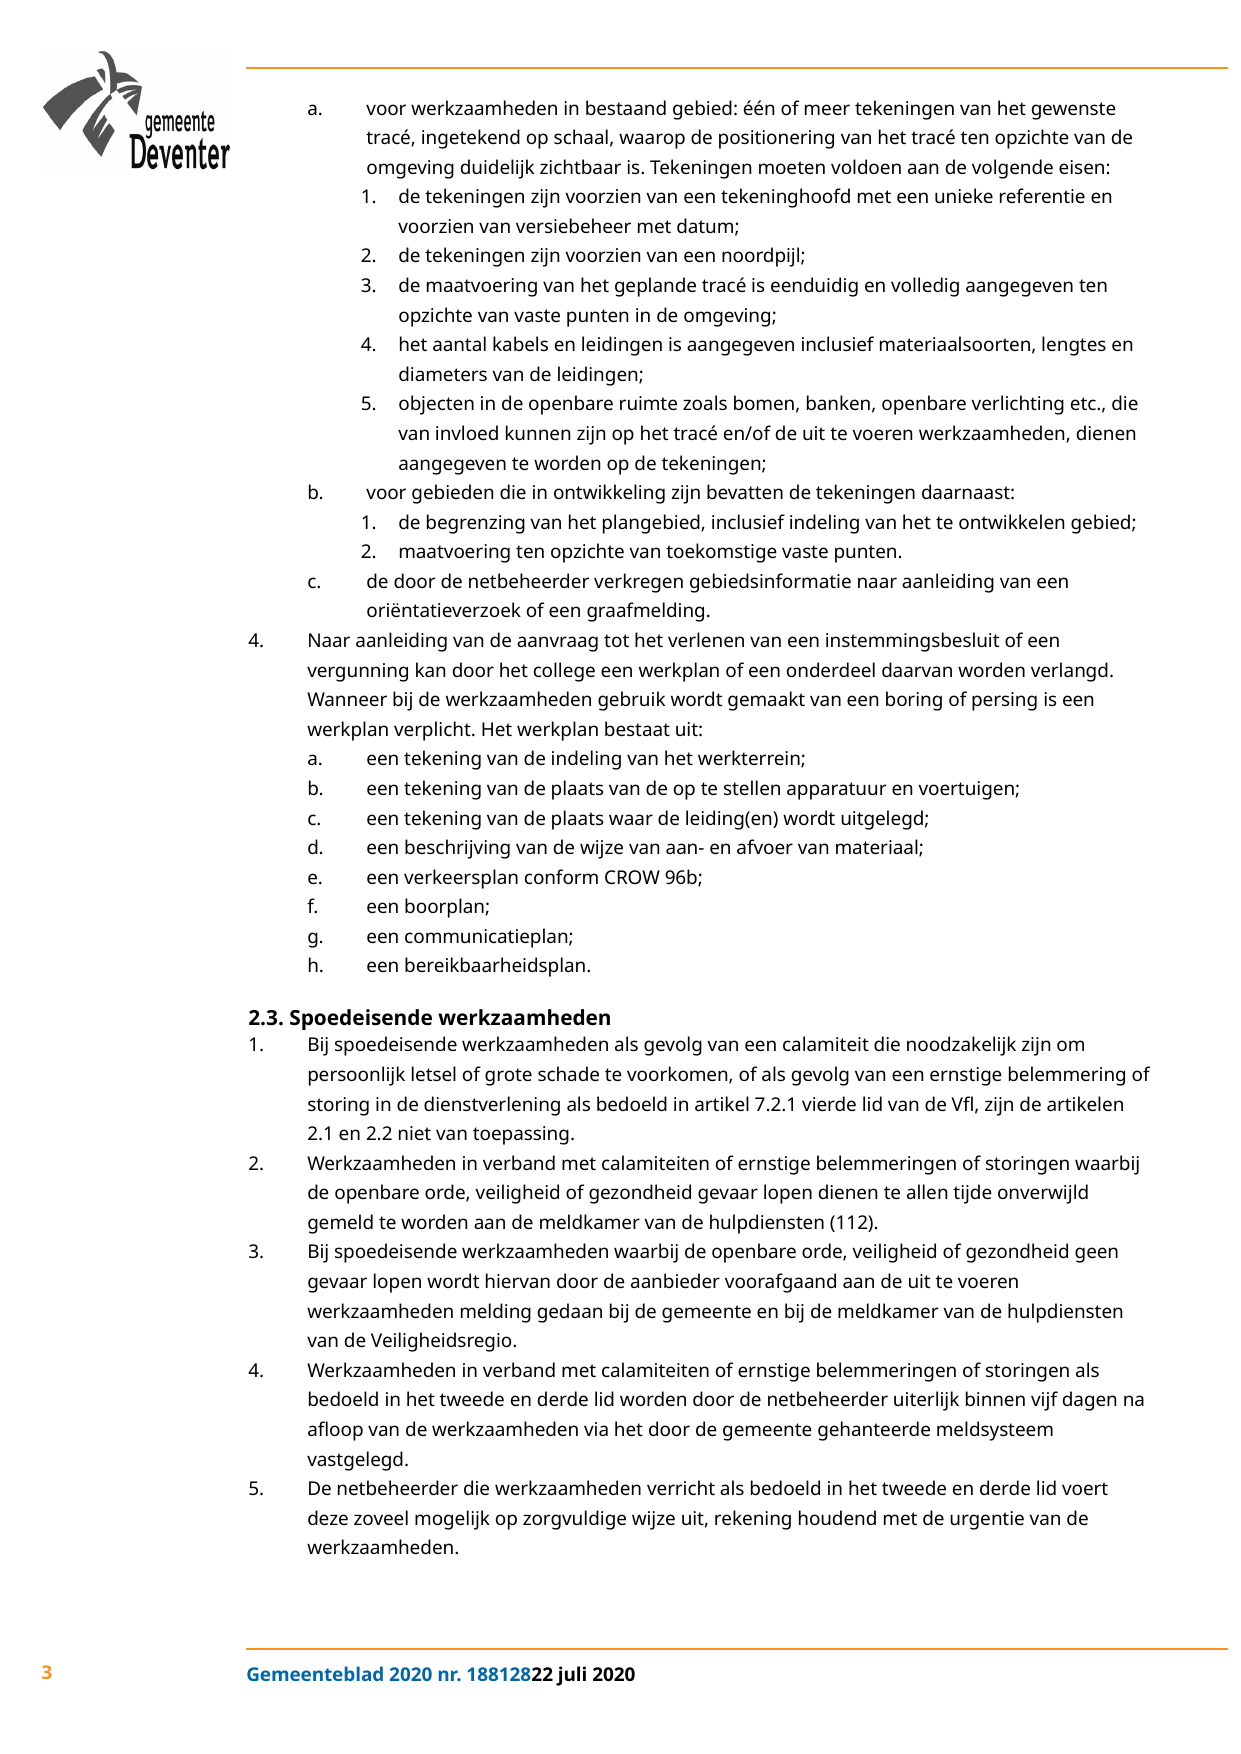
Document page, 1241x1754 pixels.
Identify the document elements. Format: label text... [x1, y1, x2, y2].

list een tekening van de plaats waar de leiding(en) wordt uitgelegd; [307, 805, 1152, 831]
list Bij spoedeisende werkzaamheden waarbij de openbare orde, veiligheid of gezondheid geen gevaar lopen wordt hiervan door de aanbieder voorafgaand aan de uit te voeren werkzaamheden melding gedaan bij de gemeente en bij de meldkamer van de hulpdiensten van de Veiligheidsregio. [248, 1239, 1152, 1353]
list Werkzaamheden in verband met calamiteiten of ernstige belemmeringen of storingen waarbij de openbare orde, veiligheid of gezondheid gevaar lopen dienen te allen tijde onverwijld gemeld te worden aan de meldkamer van de hulpdiensten (112). [248, 1150, 1152, 1235]
list Werkzaamheden in verband met calamiteiten of ernstige belemmeringen of storingen als bedoeld in het tweede en derde lid worden door de netbeheerder uiterlijk binnen vijf dagen na afloop van de werkzaamheden via het door de gemeente gehanteerde meldsysteem vastgelegd. [248, 1357, 1152, 1471]
list een tekening van de plaats van de op te stellen apparatuur en voertuigen; [307, 775, 1152, 801]
list een tekening van de indeling van het werkterrein; [307, 746, 1152, 771]
picture [41, 47, 231, 172]
list een verkeersplan conform CROW 96b; [307, 864, 1152, 890]
list Bij spoedeisende werkzaamheden als gevolg van een calamiteit die noodzakelijk zijn om persoonlijk letsel of grote schade te voorkomen, of als gevolg van een ernstige belemmering of storing in de dienstverlening als bedoeld in artikel 7.2.1 vierde lid van de Vfl, zijn de artikelen 2.1 en 2.2 niet van toepassing. [248, 1032, 1152, 1146]
list de tekeningen zijn voorzien van een noordpijl; [361, 243, 1152, 268]
list maatvoering ten opzichte van toekomstige vaste punten. [361, 538, 1152, 564]
list het aantal kabels en leidingen is aangegeven inclusief materiaalsoorten, lengtes en diameters van de leidingen; [361, 331, 1152, 387]
text 2.3. Spoedeisende werkzaamheden [248, 1003, 1152, 1032]
list objecten in de openbare ruimte zoals bomen, banken, openbare verlichting etc., die van invloed kunnen zijn op het tracé en/of de uit te voeren werkzaamheden, dienen aangegeven te worden op de tekeningen; [361, 391, 1152, 476]
list de door de netbeheerder verkregen gebiedsinformatie naar aanleiding van een oriëntatieverzoek of een graafmelding. [307, 568, 1152, 623]
list de begrenzing van het plangebied, inclusief indeling van het te ontwikkelen gebied; [361, 509, 1152, 535]
list een beschrijving van de wijze van aan- en afvoer van materiaal; [307, 834, 1152, 860]
list voor gebieden die in ontwikkeling zijn bevatten de tekeningen daarnaast: [307, 479, 1152, 505]
list de tekeningen zijn voorzien van een tekeninghoofd met een unieke referentie en voorzien van versiebeheer met datum; [361, 183, 1152, 239]
list een communicatieplan; [307, 923, 1152, 949]
list voor werkzaamheden in bestaand gebied: één of meer tekeningen van het gewenste tracé, ingetekend op schaal, waarop de positionering van het tracé ten opzichte van de omgeving duidelijk zichtbaar is. Tekeningen moeten voldoen aan de volgende eisen: [307, 95, 1152, 180]
list De netbeheerder die werkzaamheden verricht als bedoeld in het tweede en derde lid voert deze zoveel mogelijk op zorgvuldige wijze uit, rekening houdend met de urgentie van de werkzaamheden. [248, 1475, 1152, 1560]
list de maatvoering van het geplande tracé is eenduidig en volledig aangegeven ten opzichte van vaste punten in de omgeving; [361, 272, 1152, 328]
list een boorplan; [307, 893, 1152, 919]
list Naar aanleiding van de aanvraag tot het verlenen van een instemmingsbesluit of een vergunning kan door het college een werkplan of een onderdeel daarvan worden verlangd. Wanneer bij de werkzaamheden gebruik wordt gemaakt van een boring of persing is een werkplan verplicht. Het werkplan bestaat uit: [248, 627, 1152, 742]
list een bereikbaarheidsplan. [307, 953, 1152, 978]
